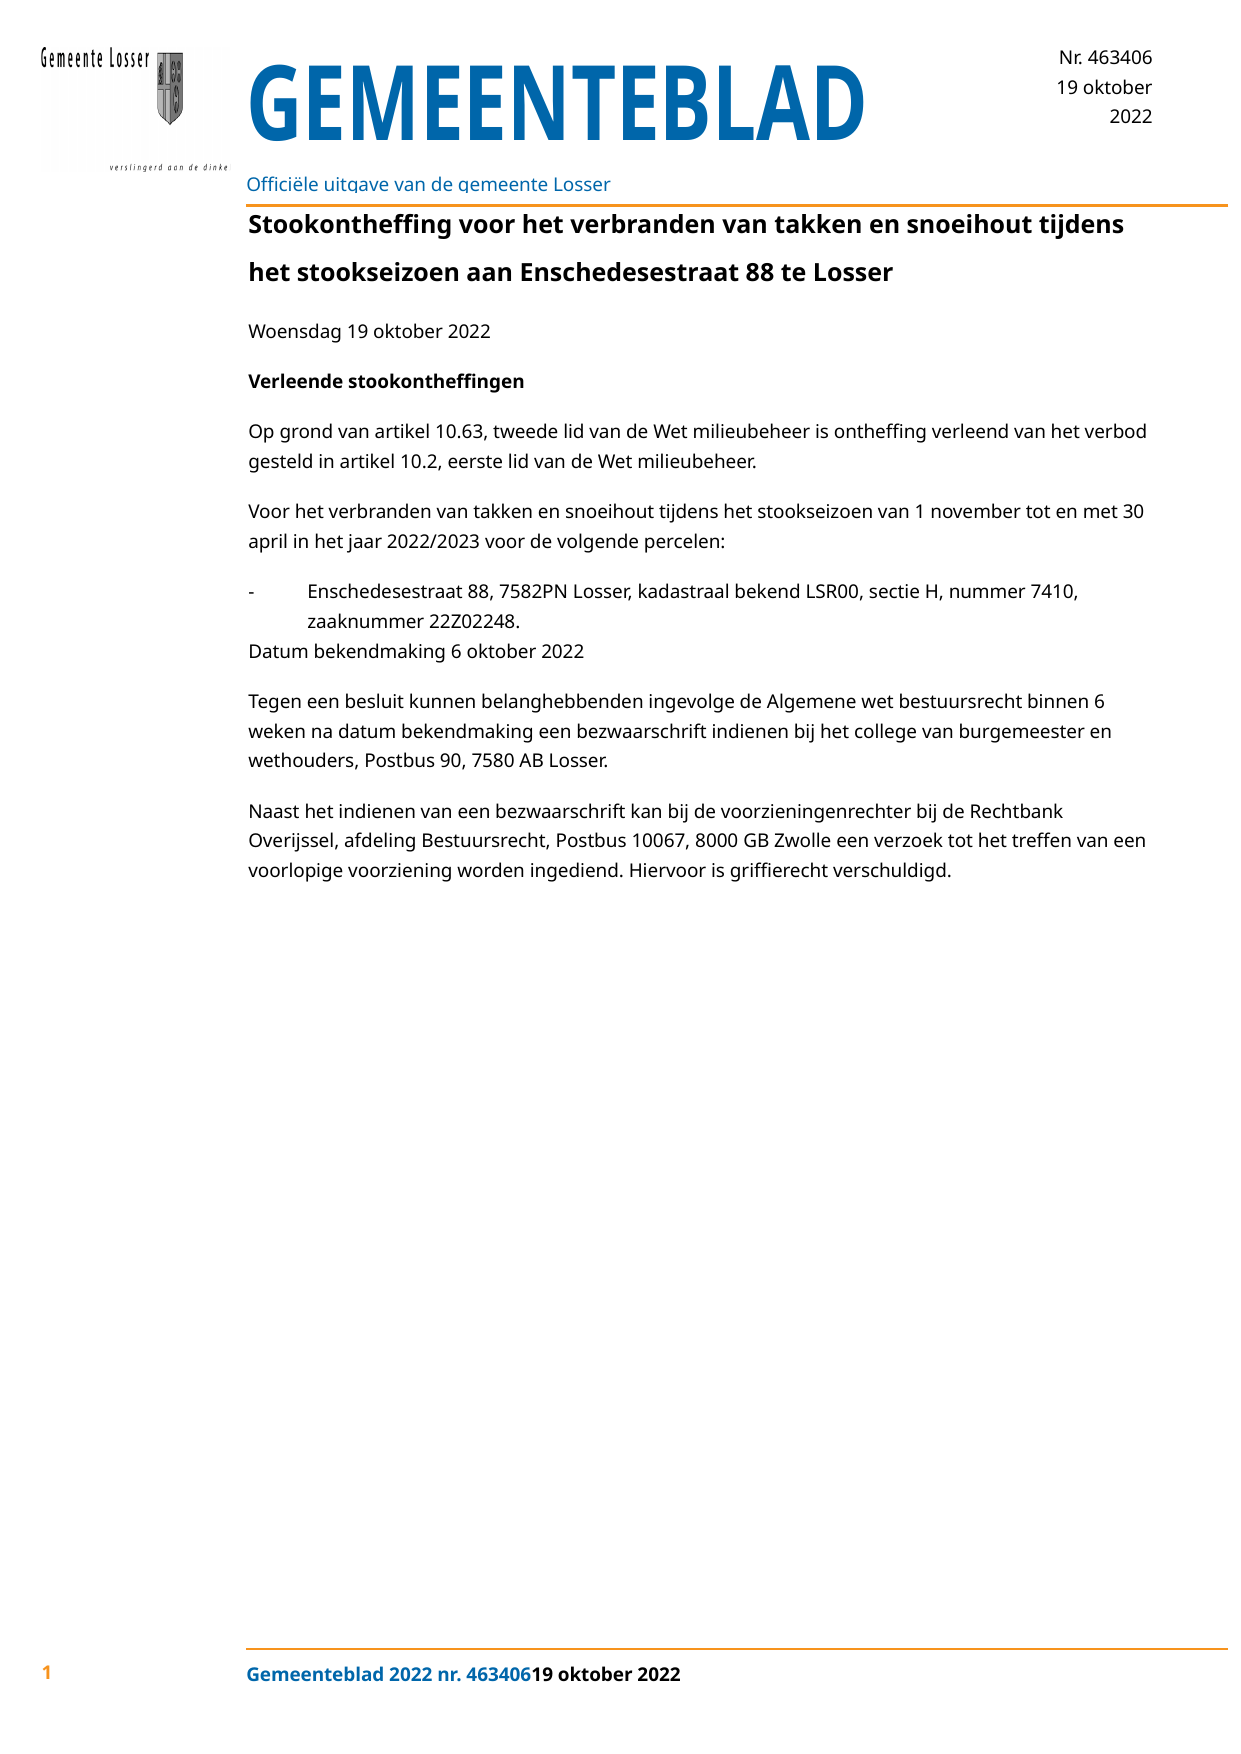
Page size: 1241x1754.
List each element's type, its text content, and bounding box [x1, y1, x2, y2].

text Voor het verbranden van takken en snoeihout tijdens het stookseizoen van 1 november tot en met 30 april in het jaar 2022/2023 voor de volgende percelen: [248, 499, 1152, 554]
text Datum bekendmaking 6 oktober 2022 [248, 638, 1152, 664]
text Woensdag 19 oktober 2022 [248, 318, 1152, 344]
text Stookontheffing voor het verbranden van takken en snoeihout tijdens het stookseizoen aan Enschedesestraat 88 te Losser [248, 207, 1152, 288]
text Naast het indienen van een bezwaarschrift kan bij de voorzieningenrechter bij de Rechtbank Overijssel, afdeling Bestuursrecht, Postbus 10067, 8000 GB Zwolle een verzoek tot het treffen van een voorlopige voorziening worden ingediend. Hiervoor is griffierecht verschuldigd. [248, 798, 1152, 883]
text Tegen een besluit kunnen belanghebbenden ingevolge de Algemene wet bestuursrecht binnen 6 weken na datum bekendmaking een bezwaarschrift indienen bij het college van burgemeester en wethouders, Postbus 90, 7580 AB Losser. [248, 688, 1152, 773]
picture [41, 47, 231, 172]
list Enschedesestraat 88, 7582PN Losser, kadastraal bekend LSR00, sectie H, nummer 7410, zaaknummer 22Z02248. [248, 579, 1152, 634]
text Op grond van artikel 10.63, tweede lid van de Wet milieubeheer is ontheffing verleend van het verbod gesteld in artikel 10.2, eerste lid van de Wet milieubeheer. [248, 419, 1152, 474]
text Verleende stookontheffingen [248, 368, 1152, 394]
